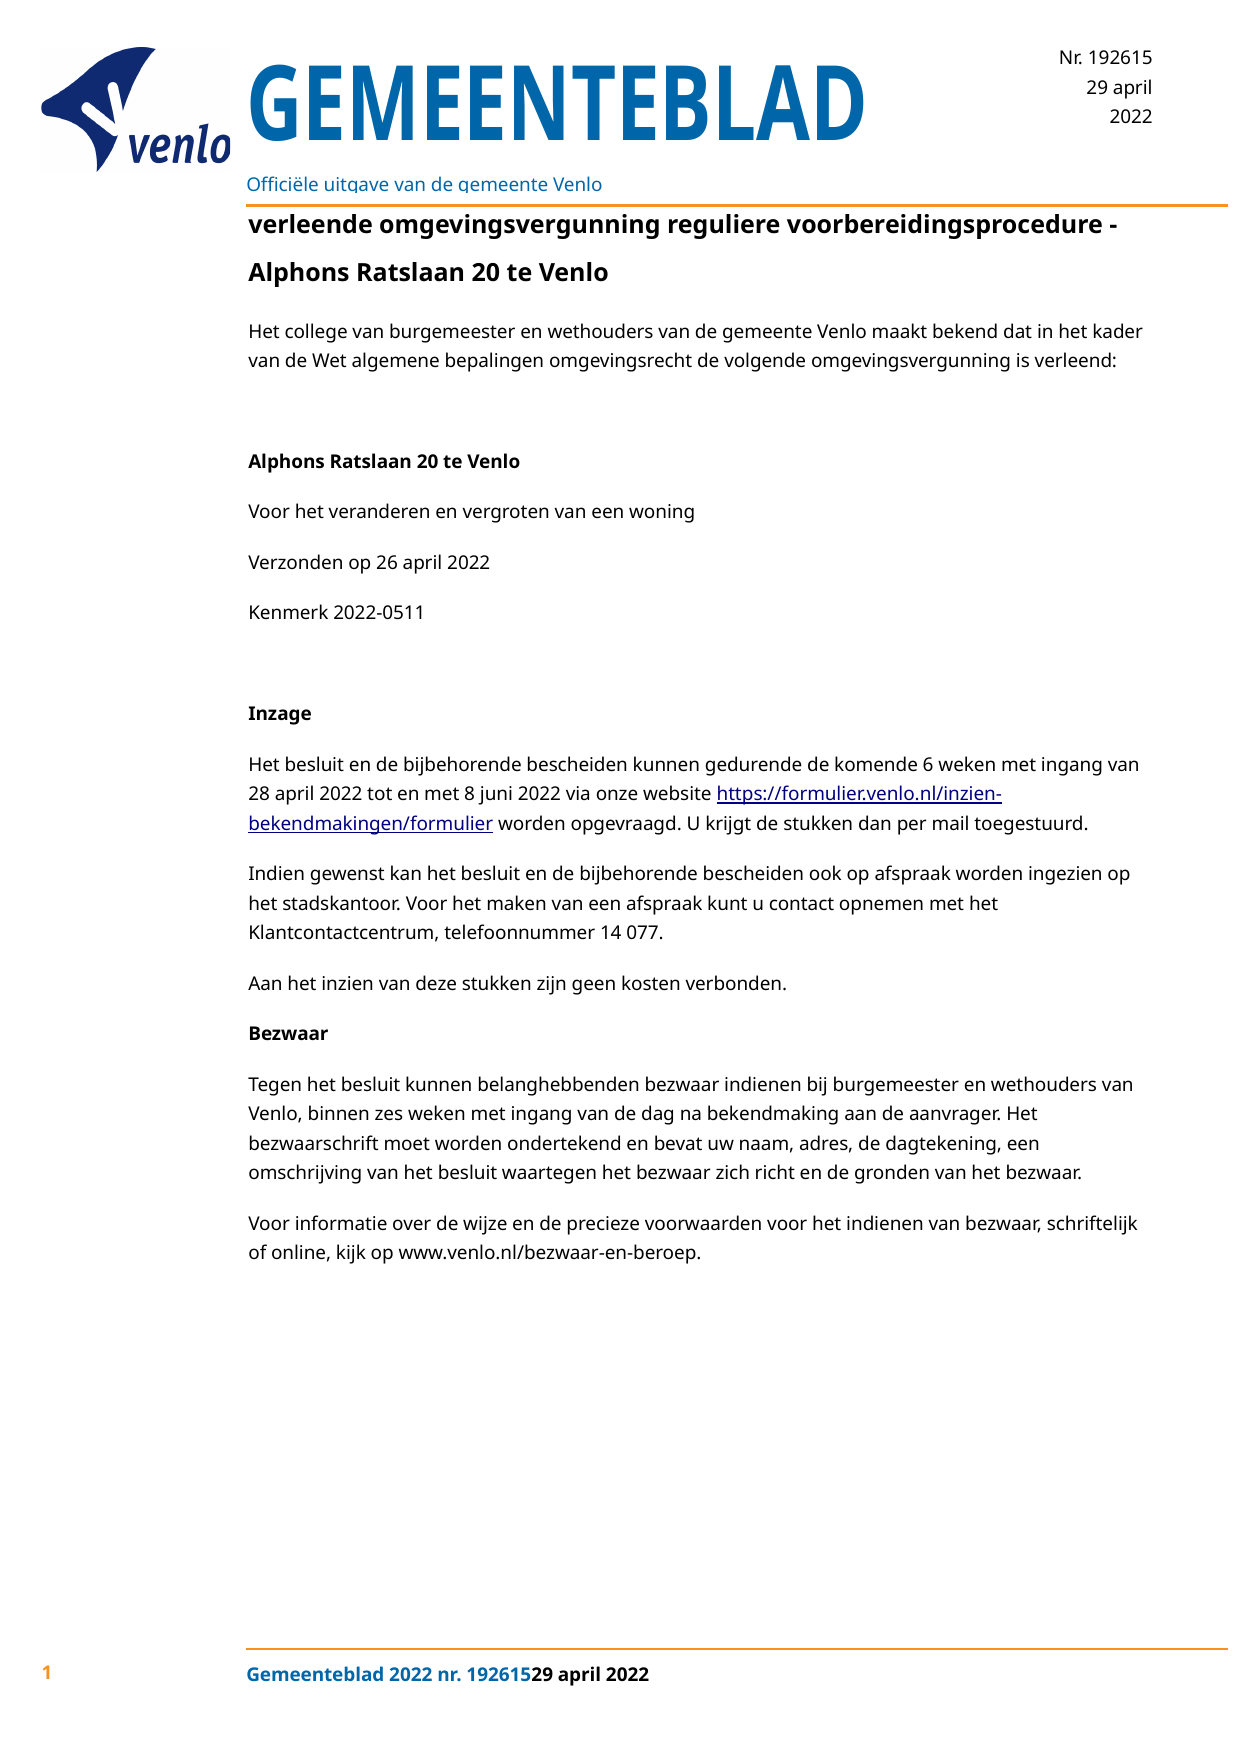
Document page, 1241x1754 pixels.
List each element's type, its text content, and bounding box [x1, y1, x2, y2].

text Aan het inzien van deze stukken zijn geen kosten verbonden. [248, 970, 1152, 996]
text Het college van burgemeester en wethouders van de gemeente Venlo maakt bekend dat in het kader van de Wet algemene bepalingen omgevingsrecht de volgende omgevingsvergunning is verleend: [248, 318, 1152, 373]
text Alphons Ratslaan 20 te Venlo [248, 448, 1152, 474]
text Voor het veranderen en vergroten van een woning [248, 499, 1152, 524]
text Het besluit en de bijbehorende bescheiden kunnen gedurende de komende 6 weken met ingang van 28 april 2022 tot en met 8 juni 2022 via onze website https://formulier.venlo.nl/inzien-bekendmakingen/formulier worden opgevraagd. U krijgt de stukken dan per mail toegestuurd. [248, 751, 1152, 836]
text Indien gewenst kan het besluit en de bijbehorende bescheiden ook op afspraak worden ingezien op het stadskantoor. Voor het maken van een afspraak kunt u contact opnemen met het Klantcontactcentrum, telefoonnummer 14 077. [248, 860, 1152, 945]
text verleende omgevingsvergunning reguliere voorbereidingsprocedure - Alphons Ratslaan 20 te Venlo [248, 207, 1152, 288]
text Tegen het besluit kunnen belanghebbenden bezwaar indienen bij burgemeester en wethouders van Venlo, binnen zes weken met ingang van de dag na bekendmaking aan de aanvrager. Het bezwaarschrift moet worden ondertekend en bevat uw naam, adres, de dagtekening, een omschrijving van het besluit waartegen het bezwaar zich richt en de gronden van het bezwaar. [248, 1071, 1152, 1185]
text Voor informatie over de wijze en de precieze voorwaarden voor het indienen van bezwaar, schriftelijk of online, kijk op www.venlo.nl/bezwaar-en-beroep. [248, 1210, 1152, 1265]
picture [41, 47, 231, 172]
text Kenmerk 2022-0511 [248, 599, 1152, 625]
text Bezwaar [248, 1020, 1152, 1046]
text Inzage [248, 700, 1152, 726]
text Verzonden op 26 april 2022 [248, 549, 1152, 575]
